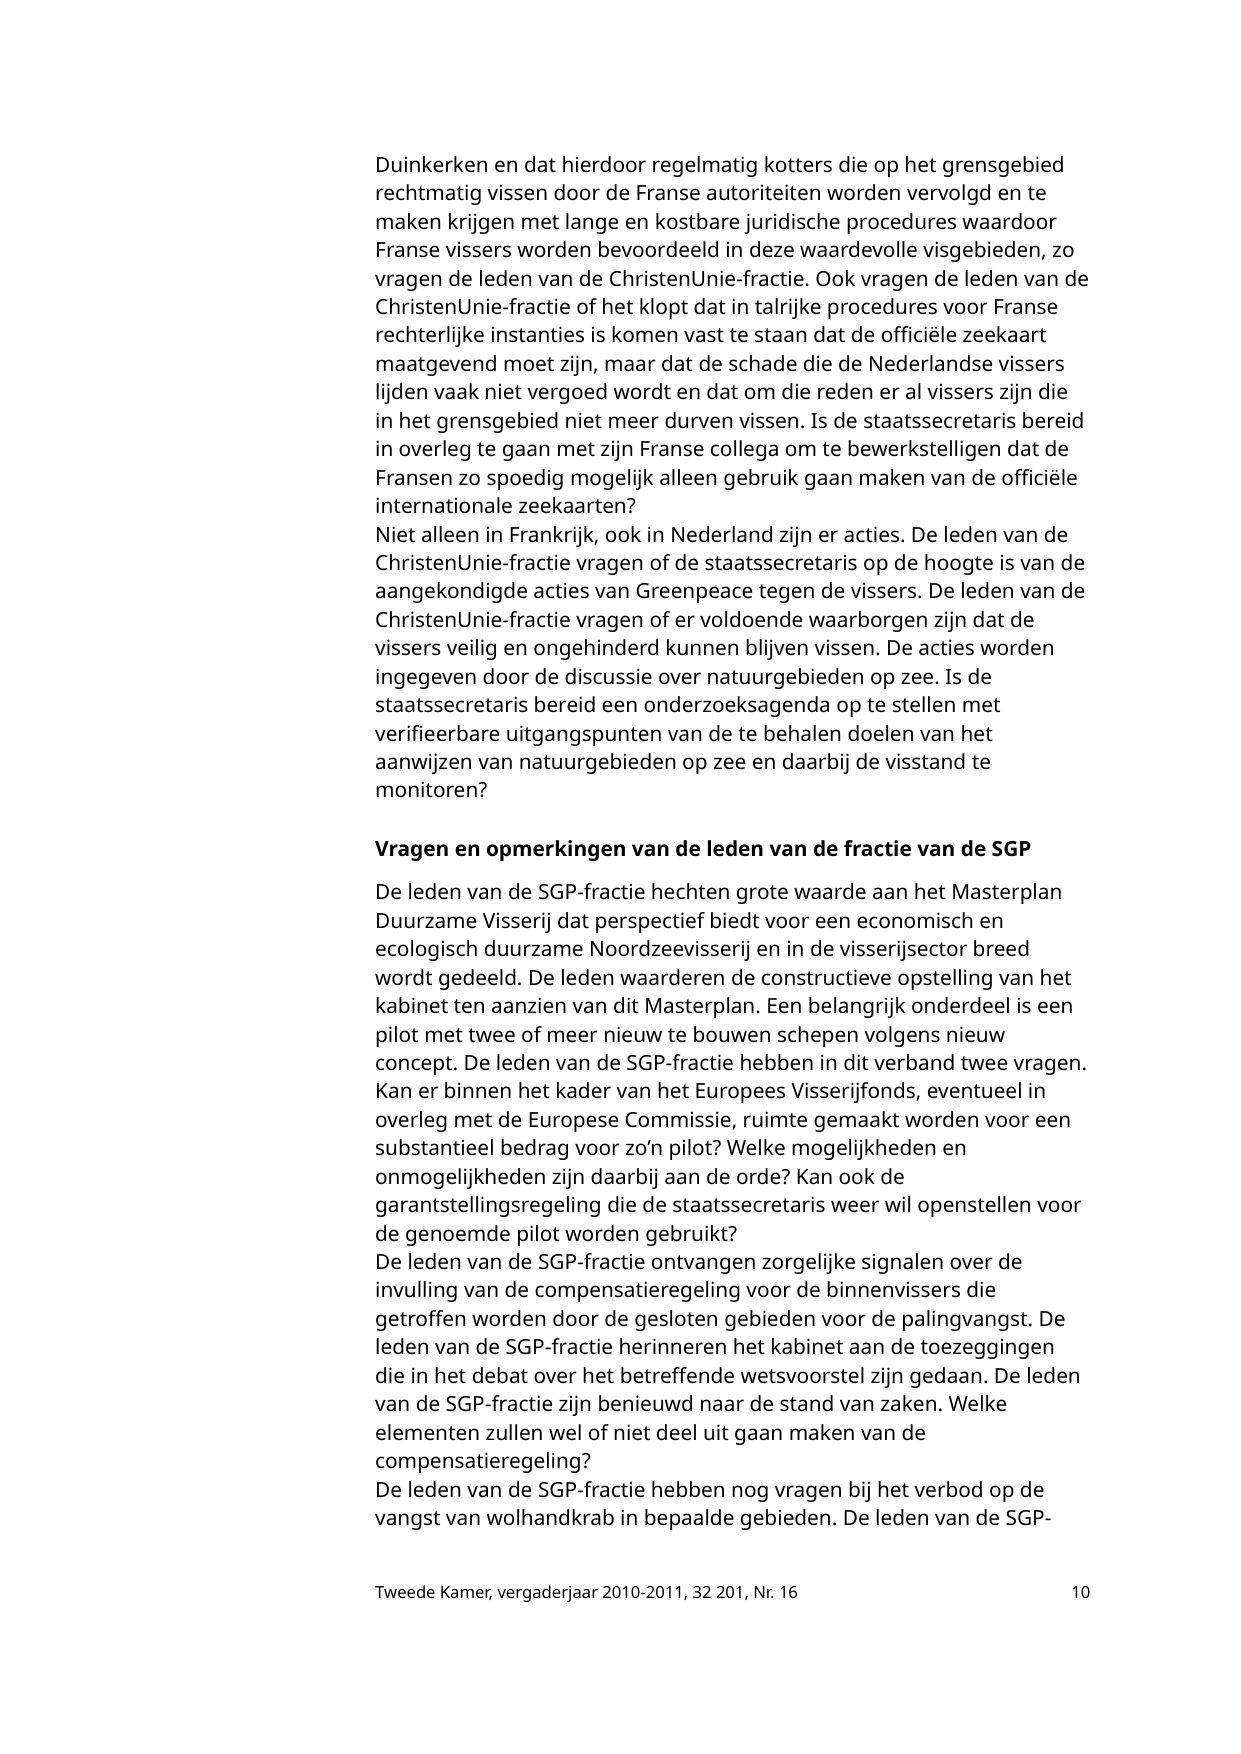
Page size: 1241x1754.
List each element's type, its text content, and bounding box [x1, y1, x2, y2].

text De leden van de SGP-fractie ontvangen zorgelijke signalen over de invulling van de compensatieregeling voor de binnenvissers die getroffen worden door de gesloten gebieden voor de palingvangst. De leden van de SGP-fractie herinneren het kabinet aan de toezeggingen die in het debat over het betreffende wetsvoorstel zijn gedaan. De leden van de SGP-fractie zijn benieuwd naar de stand van zaken. Welke elementen zullen wel of niet deel uit gaan maken van de compensatieregeling? [375, 1247, 1090, 1475]
text De leden van de SGP-fractie hebben nog vragen bij het verbod op de vangst van wolhandkrab in bepaalde gebieden. De leden van de SGP- [375, 1475, 1090, 1532]
text Duinkerken en dat hierdoor regelmatig kotters die op het grensgebied rechtmatig vissen door de Franse autoriteiten worden vervolgd en te maken krijgen met lange en kostbare juridische procedures waardoor Franse vissers worden bevoordeeld in deze waardevolle visgebieden, zo vragen de leden van de ChristenUnie-fractie. Ook vragen de leden van de ChristenUnie-fractie of het klopt dat in talrijke procedures voor Franse rechterlijke instanties is komen vast te staan dat de officiële zeekaart maatgevend moet zijn, maar dat de schade die de Nederlandse vissers lijden vaak niet vergoed wordt en dat om die reden er al vissers zijn die in het grensgebied niet meer durven vissen. Is de staatssecretaris bereid in overleg te gaan met zijn Franse collega om te bewerkstelligen dat de Fransen zo spoedig mogelijk alleen gebruik gaan maken van de officiële internationale zeekaarten? [375, 150, 1090, 520]
text Niet alleen in Frankrijk, ook in Nederland zijn er acties. De leden van de ChristenUnie-fractie vragen of de staatssecretaris op de hoogte is van de aangekondigde acties van Greenpeace tegen de vissers. De leden van de ChristenUnie-fractie vragen of er voldoende waarborgen zijn dat de vissers veilig en ongehinderd kunnen blijven vissen. De acties worden ingegeven door de discussie over natuurgebieden op zee. Is de staatssecretaris bereid een onderzoeksagenda op te stellen met verifieerbare uitgangspunten van de te behalen doelen van het aanwijzen van natuurgebieden op zee en daarbij de visstand te monitoren? [375, 520, 1090, 804]
text Vragen en opmerkingen van de leden van de fractie van de SGP [375, 834, 1090, 862]
text De leden van de SGP-fractie hechten grote waarde aan het Masterplan Duurzame Visserij dat perspectief biedt voor een economisch en ecologisch duurzame Noordzeevisserij en in de visserijsector breed wordt gedeeld. De leden waarderen de constructieve opstelling van het kabinet ten aanzien van dit Masterplan. Een belangrijk onderdeel is een pilot met twee of meer nieuw te bouwen schepen volgens nieuw concept. De leden van de SGP-fractie hebben in dit verband twee vragen. Kan er binnen het kader van het Europees Visserijfonds, eventueel in overleg met de Europese Commissie, ruimte gemaakt worden voor een substantieel bedrag voor zo’n pilot? Welke mogelijkheden en onmogelijkheden zijn daarbij aan de orde? Kan ook de garantstellingsregeling die de staatssecretaris weer wil openstellen voor de genoemde pilot worden gebruikt? [375, 877, 1090, 1247]
